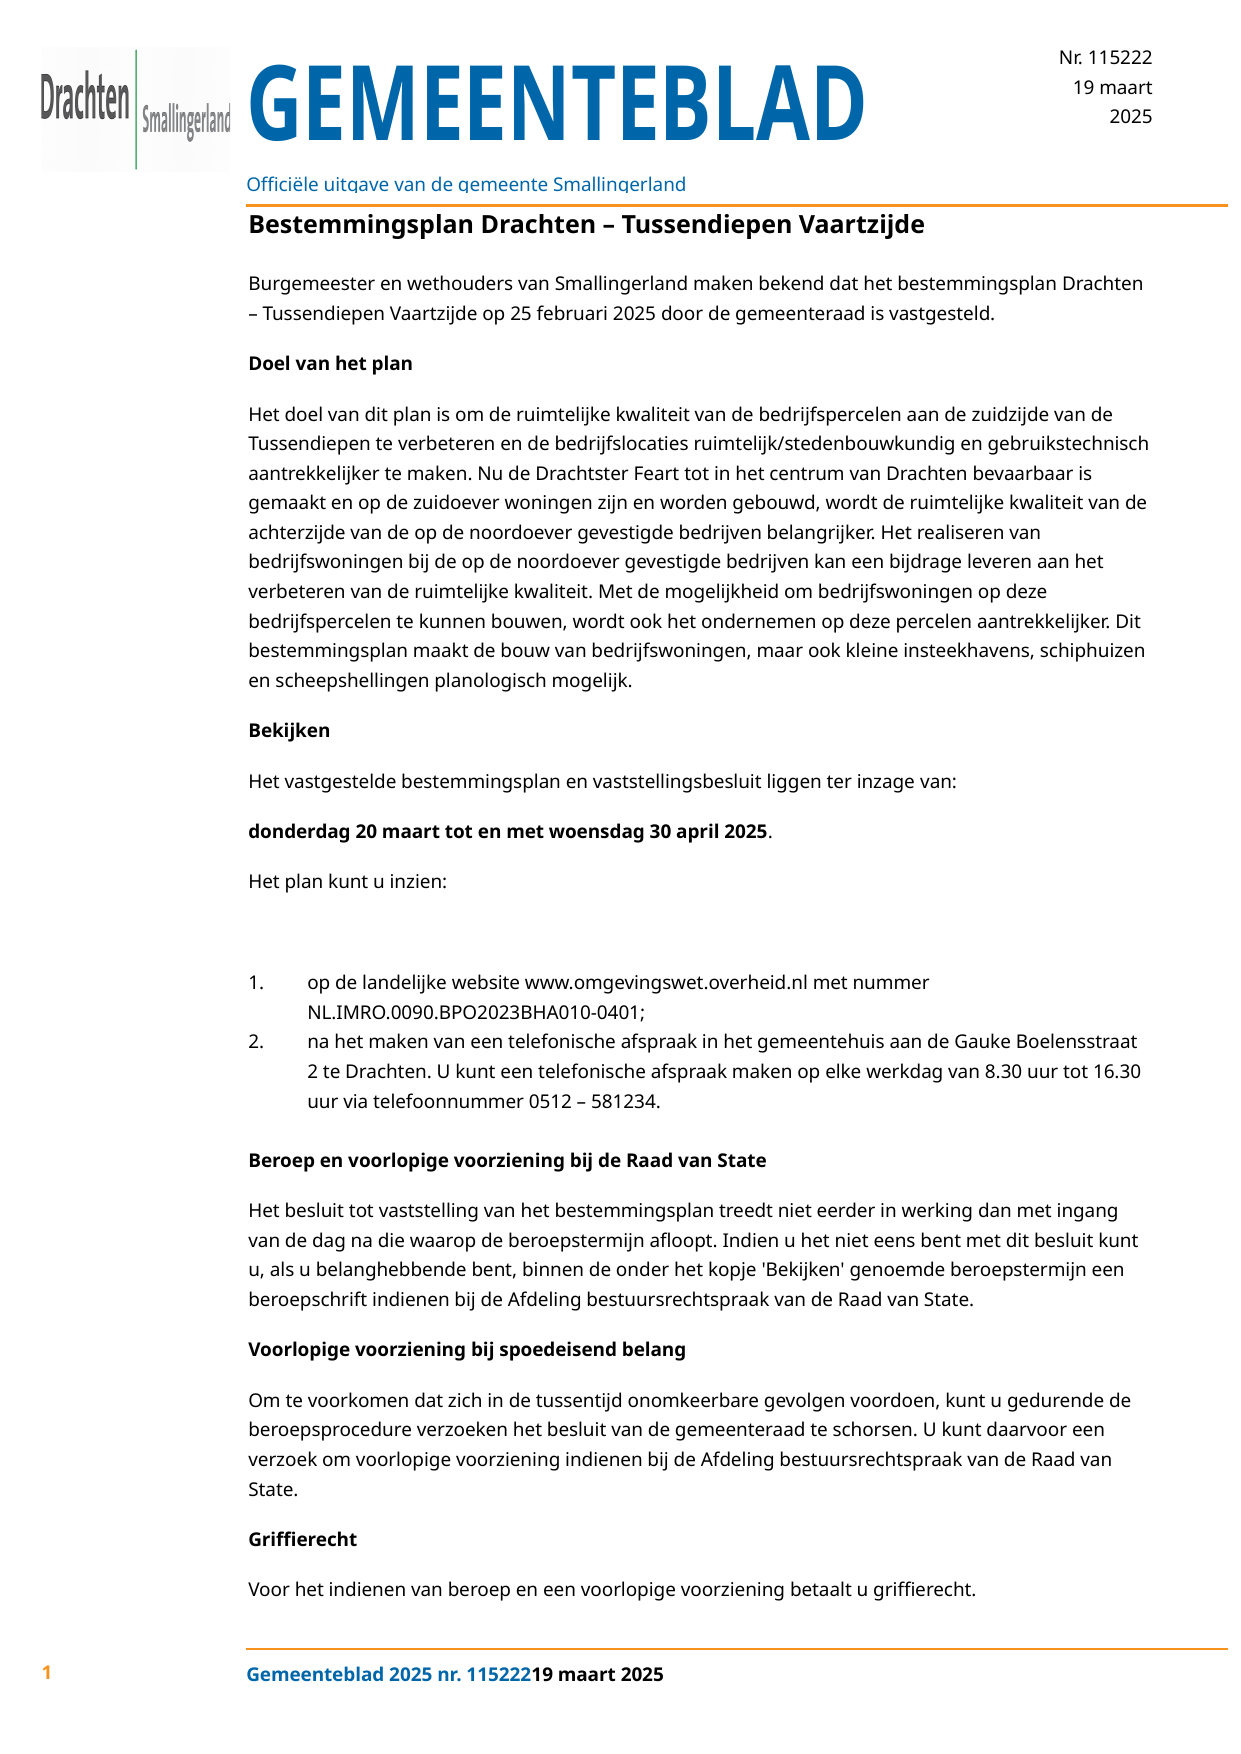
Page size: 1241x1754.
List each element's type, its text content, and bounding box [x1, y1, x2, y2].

text Doel van het plan [248, 350, 1152, 376]
text Bestemmingsplan Drachten – Tussendiepen Vaartzijde [248, 207, 1152, 241]
text Voor het indienen van beroep en een voorlopige voorziening betaalt u griffierecht. [248, 1577, 1152, 1602]
list op de landelijke website www.omgevingswet.overheid.nl met nummer NL.IMRO.0090.BPO2023BHA010-0401; [248, 969, 1152, 1025]
text Het vastgestelde bestemmingsplan en vaststellingsbesluit liggen ter inzage van: [248, 768, 1152, 793]
text Beroep en voorlopige voorziening bij de Raad van State [248, 1147, 1152, 1173]
list na het maken van een telefonische afspraak in het gemeentehuis aan de Gauke Boelensstraat 2 te Drachten. U kunt een telefonische afspraak maken op elke werkdag van 8.30 uur tot 16.30 uur via telefoonnummer 0512 – 581234. [248, 1029, 1152, 1113]
text Burgemeester en wethouders van Smallingerland maken bekend dat het bestemmingsplan Drachten – Tussendiepen Vaartzijde op 25 februari 2025 door de gemeenteraad is vastgesteld. [248, 270, 1152, 326]
text Bekijken [248, 717, 1152, 743]
text Het plan kunt u inzien: [248, 869, 1152, 894]
text donderdag 20 maart tot en met woensdag 30 april 2025. [248, 818, 1152, 844]
picture [41, 47, 231, 172]
text Het doel van dit plan is om de ruimtelijke kwaliteit van de bedrijfspercelen aan de zuidzijde van de Tussendiepen te verbeteren en de bedrijfslocaties ruimtelijk/stedenbouwkundig en gebruikstechnisch aantrekkelijker te maken. Nu de Drachtster Feart tot in het centrum van Drachten bevaarbaar is gemaakt en op de zuidoever woningen zijn en worden gebouwd, wordt de ruimtelijke kwaliteit van de achterzijde van de op de noordoever gevestigde bedrijven belangrijker. Het realiseren van bedrijfswoningen bij de op de noordoever gevestigde bedrijven kan een bijdrage leveren aan het verbeteren van de ruimtelijke kwaliteit. Met de mogelijkheid om bedrijfswoningen op deze bedrijfspercelen te kunnen bouwen, wordt ook het ondernemen op deze percelen aantrekkelijker. Dit bestemmingsplan maakt de bouw van bedrijfswoningen, maar ook kleine insteekhavens, schiphuizen en scheepshellingen planologisch mogelijk. [248, 401, 1152, 693]
text Voorlopige voorziening bij spoedeisend belang [248, 1337, 1152, 1362]
text Om te voorkomen dat zich in de tussentijd onomkeerbare gevolgen voordoen, kunt u gedurende de beroepsprocedure verzoeken het besluit van de gemeenteraad te schorsen. U kunt daarvoor een verzoek om voorlopige voorziening indienen bij de Afdeling bestuursrechtspraak van de Raad van State. [248, 1387, 1152, 1501]
text Griffierecht [248, 1526, 1152, 1552]
text Het besluit tot vaststelling van het bestemmingsplan treedt niet eerder in werking dan met ingang van de dag na die waarop de beroepstermijn afloopt. Indien u het niet eens bent met dit besluit kunt u, als u belanghebbende bent, binnen de onder het kopje 'Bekijken' genoemde beroepstermijn een beroepschrift indienen bij de Afdeling bestuursrechtspraak van de Raad van State. [248, 1197, 1152, 1312]
